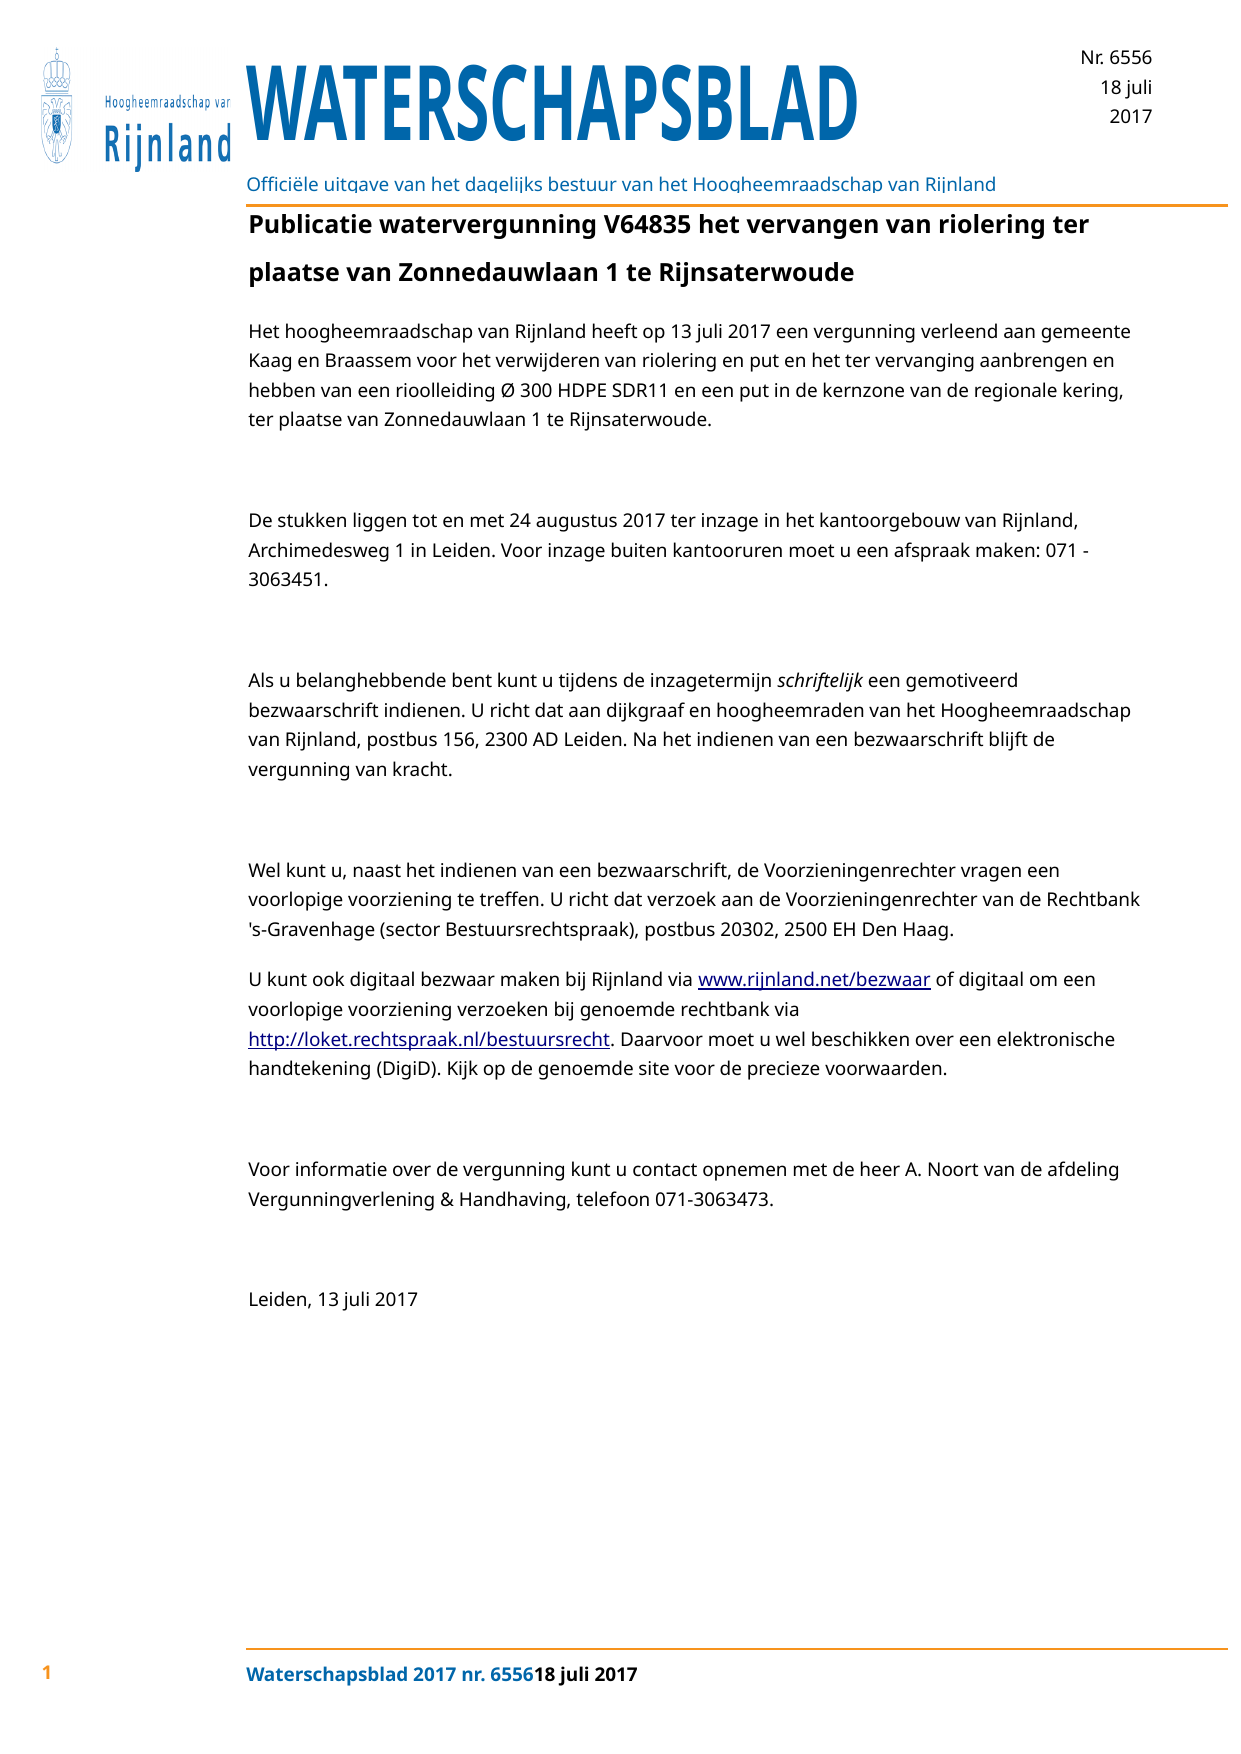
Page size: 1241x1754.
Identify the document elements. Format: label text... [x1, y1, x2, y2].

text De stukken liggen tot en met 24 augustus 2017 ter inzage in het kantoorgebouw van Rijnland, Archimedesweg 1 in Leiden. Voor inzage buiten kantooruren moet u een afspraak maken: 071 - 3063451. [248, 507, 1152, 592]
text Wel kunt u, naast het indienen van een bezwaarschrift, de Voorzieningenrechter vragen een voorlopige voorziening te treffen. U richt dat verzoek aan de Voorzieningenrechter van de Rechtbank 's-Gravenhage (sector Bestuursrechtspraak), postbus 20302, 2500 EH Den Haag. [248, 857, 1152, 942]
picture [41, 47, 231, 172]
text Het hoogheemraadschap van Rijnland heeft op 13 juli 2017 een vergunning verleend aan gemeente Kaag en Braassem voor het verwijderen van riolering en put en het ter vervanging aanbrengen en hebben van een rioolleiding Ø 300 HDPE SDR11 en een put in de kernzone van de regionale kering, ter plaatse van Zonnedauwlaan 1 te Rijnsaterwoude. [248, 318, 1152, 432]
text Voor informatie over de vergunning kunt u contact opnemen met de heer A. Noort van de afdeling Vergunningverlening & Handhaving, telefoon 071-3063473. [248, 1156, 1152, 1212]
text Als u belanghebbende bent kunt u tijdens de inzagetermijn schriftelijk een gemotiveerd bezwaarschrift indienen. U richt dat aan dijkgraaf en hoogheemraden van het Hoogheemraadschap van Rijnland, postbus 156, 2300 AD Leiden. Na het indienen van een bezwaarschrift blijft de vergunning van kracht. [248, 667, 1152, 782]
text U kunt ook digitaal bezwaar maken bij Rijnland via www.rijnland.net/bezwaar of digitaal om een voorlopige voorziening verzoeken bij genoemde rechtbank via http://loket.rechtspraak.nl/bestuursrecht. Daarvoor moet u wel beschikken over een elektronische handtekening (DigiD). Kijk op de genoemde site voor de precieze voorwaarden. [248, 967, 1152, 1081]
text Publicatie watervergunning V64835 het vervangen van riolering ter plaatse van Zonnedauwlaan 1 te Rijnsaterwoude [248, 207, 1152, 288]
text Leiden, 13 juli 2017 [248, 1287, 1152, 1312]
